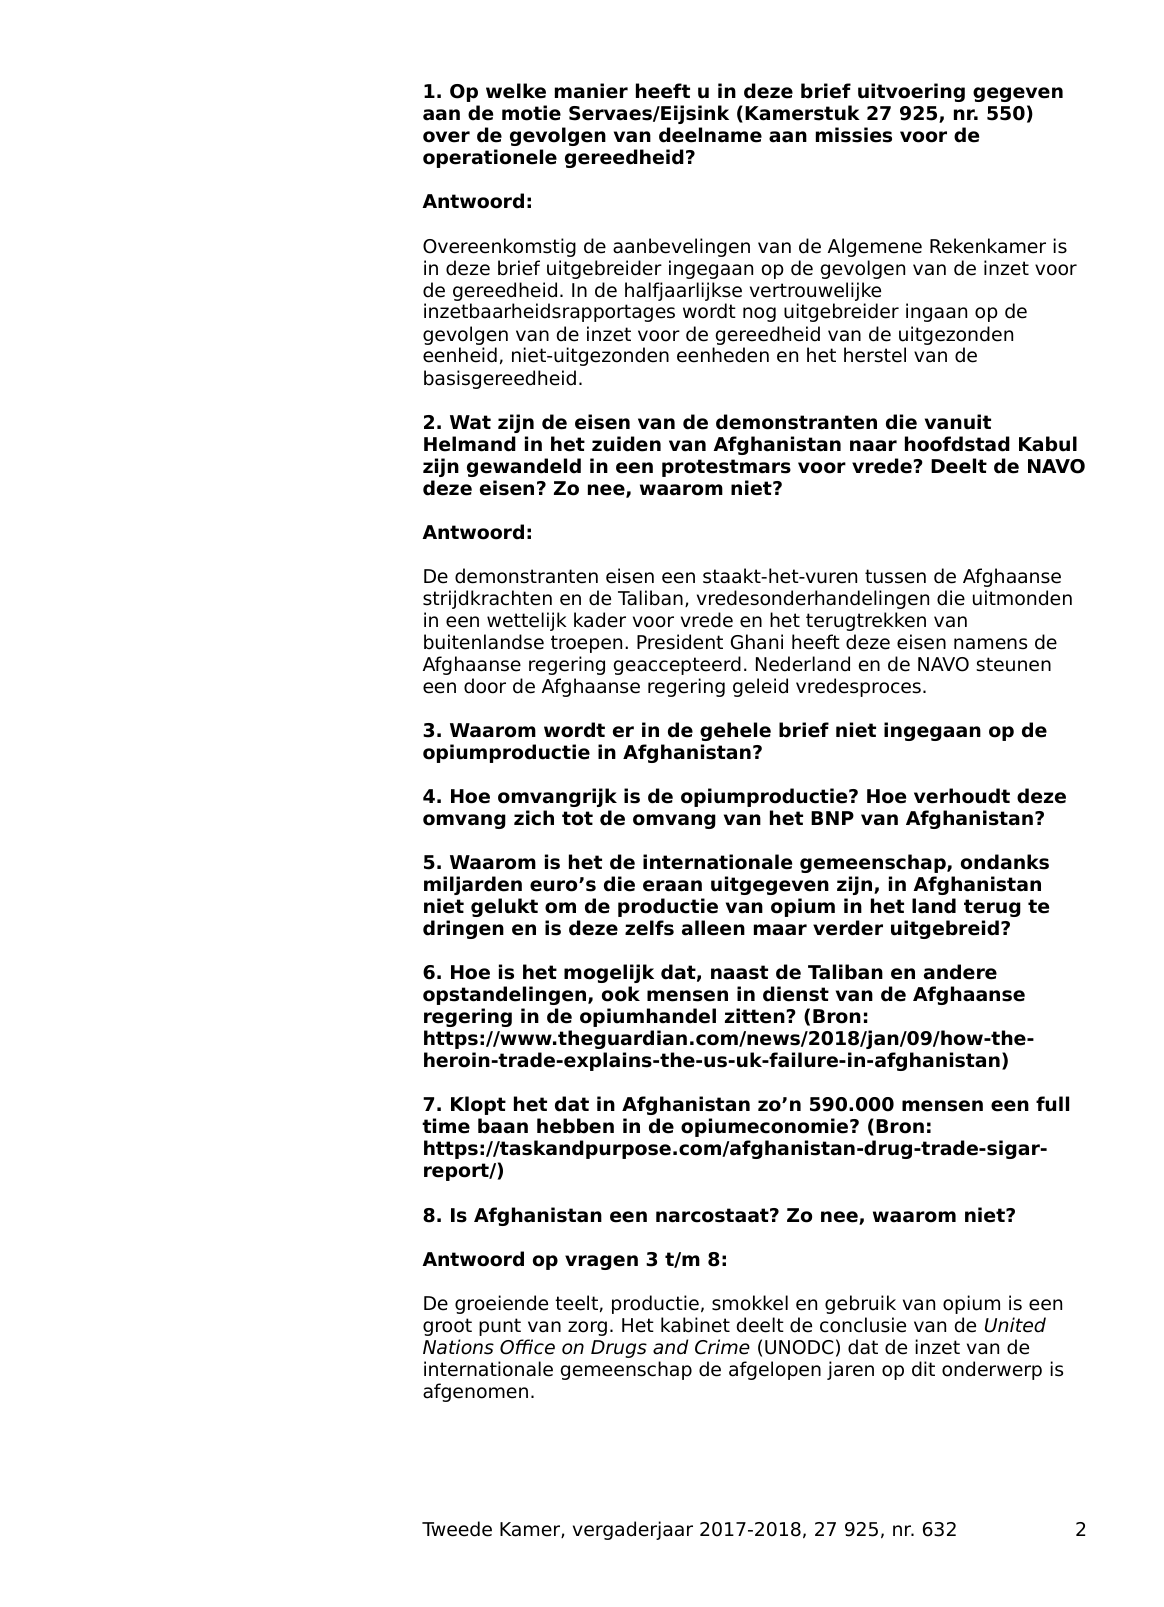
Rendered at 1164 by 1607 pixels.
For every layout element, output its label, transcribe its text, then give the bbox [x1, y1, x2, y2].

subtitle 1. Op welke manier heeft u in deze brief uitvoering gegeven aan de motie Servaes/Eijsink (Kamerstuk 27 925, nr. 550) over de gevolgen van deelname aan missies voor de operationele gereedheid? [422, 81, 1087, 169]
subtitle 5. Waarom is het de internationale gemeenschap, ondanks miljarden euro’s die eraan uitgegeven zijn, in Afghanistan niet gelukt om de productie van opium in het land terug te dringen en is deze zelfs alleen maar verder uitgebreid? [422, 852, 1087, 940]
subtitle 7. Klopt het dat in Afghanistan zo’n 590.000 mensen een full time baan hebben in de opiumeconomie? (Bron: https://taskandpurpose.com/afghanistan-drug-trade-sigar-report/) [422, 1094, 1087, 1182]
text De demonstranten eisen een staakt-het-vuren tussen de Afghaanse strijdkrachten en de Taliban, vredesonderhandelingen die uitmonden in een wettelijk kader voor vrede en het terugtrekken van buitenlandse troepen. President Ghani heeft deze eisen namens de Afghaanse regering geaccepteerd. Nederland en de NAVO steunen een door de Afghaanse regering geleid vredesproces. [422, 566, 1087, 698]
subtitle Antwoord: [422, 191, 1087, 213]
subtitle 3. Waarom wordt er in de gehele brief niet ingegaan op de opiumproductie in Afghanistan? [422, 720, 1087, 764]
subtitle 4. Hoe omvangrijk is de opiumproductie? Hoe verhoudt deze omvang zich tot de omvang van het BNP van Afghanistan? [422, 786, 1087, 830]
subtitle Antwoord op vragen 3 t/m 8: [422, 1249, 1087, 1271]
subtitle 2. Wat zijn de eisen van de demonstranten die vanuit Helmand in het zuiden van Afghanistan naar hoofdstad Kabul zijn gewandeld in een protestmars voor vrede? Deelt de NAVO deze eisen? Zo nee, waarom niet? [422, 412, 1087, 499]
text De groeiende teelt, productie, smokkel en gebruik van opium is een groot punt van zorg. Het kabinet deelt de conclusie van de United Nations Office on Drugs and Crime (UNODC) dat de inzet van de internationale gemeenschap de afgelopen jaren op dit onderwerp is afgenomen. [422, 1293, 1087, 1403]
subtitle 6. Hoe is het mogelijk dat, naast de Taliban en andere opstandelingen, ook mensen in dienst van de Afghaanse regering in de opiumhandel zitten? (Bron: https://www.theguardian.com/news/2018/jan/09/how-the-heroin-trade-explains-the-us-uk-failure-in-afghanistan) [422, 962, 1087, 1072]
subtitle 8. Is Afghanistan een narcostaat? Zo nee, waarom niet? [422, 1204, 1087, 1226]
text Overeenkomstig de aanbevelingen van de Algemene Rekenkamer is in deze brief uitgebreider ingegaan op de gevolgen van de inzet voor de gereedheid. In de halfjaarlijkse vertrouwelijke inzetbaarheidsrapportages wordt nog uitgebreider ingaan op de gevolgen van de inzet voor de gereedheid van de uitgezonden eenheid, niet-uitgezonden eenheden en het herstel van de basisgereedheid. [422, 236, 1087, 389]
subtitle Antwoord: [422, 522, 1087, 544]
